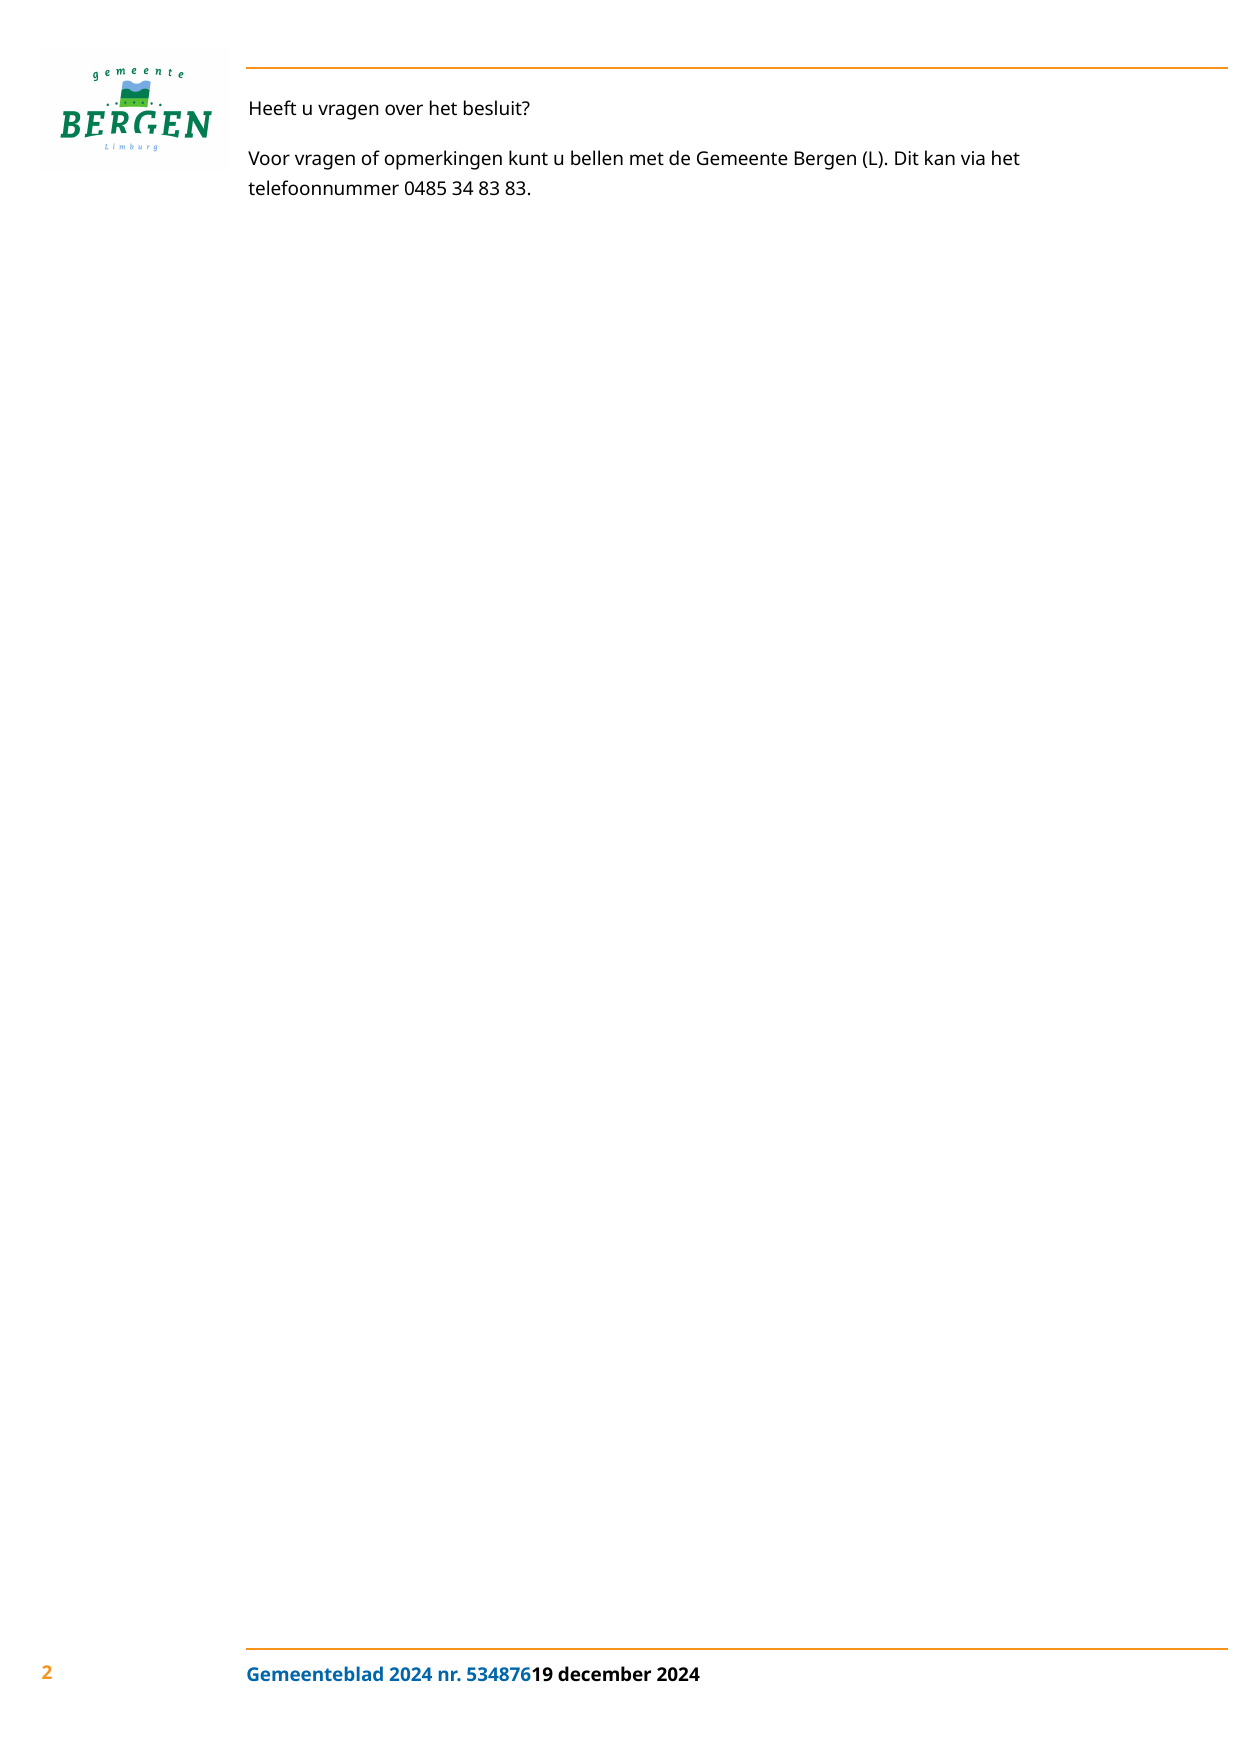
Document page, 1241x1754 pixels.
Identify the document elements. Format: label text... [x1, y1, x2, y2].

text Heeft u vragen over het besluit? [248, 95, 1152, 121]
text Voor vragen of opmerkingen kunt u bellen met de Gemeente Bergen (L). Dit kan via het telefoonnummer 0485 34 83 83. [248, 145, 1152, 201]
picture [41, 47, 231, 172]
